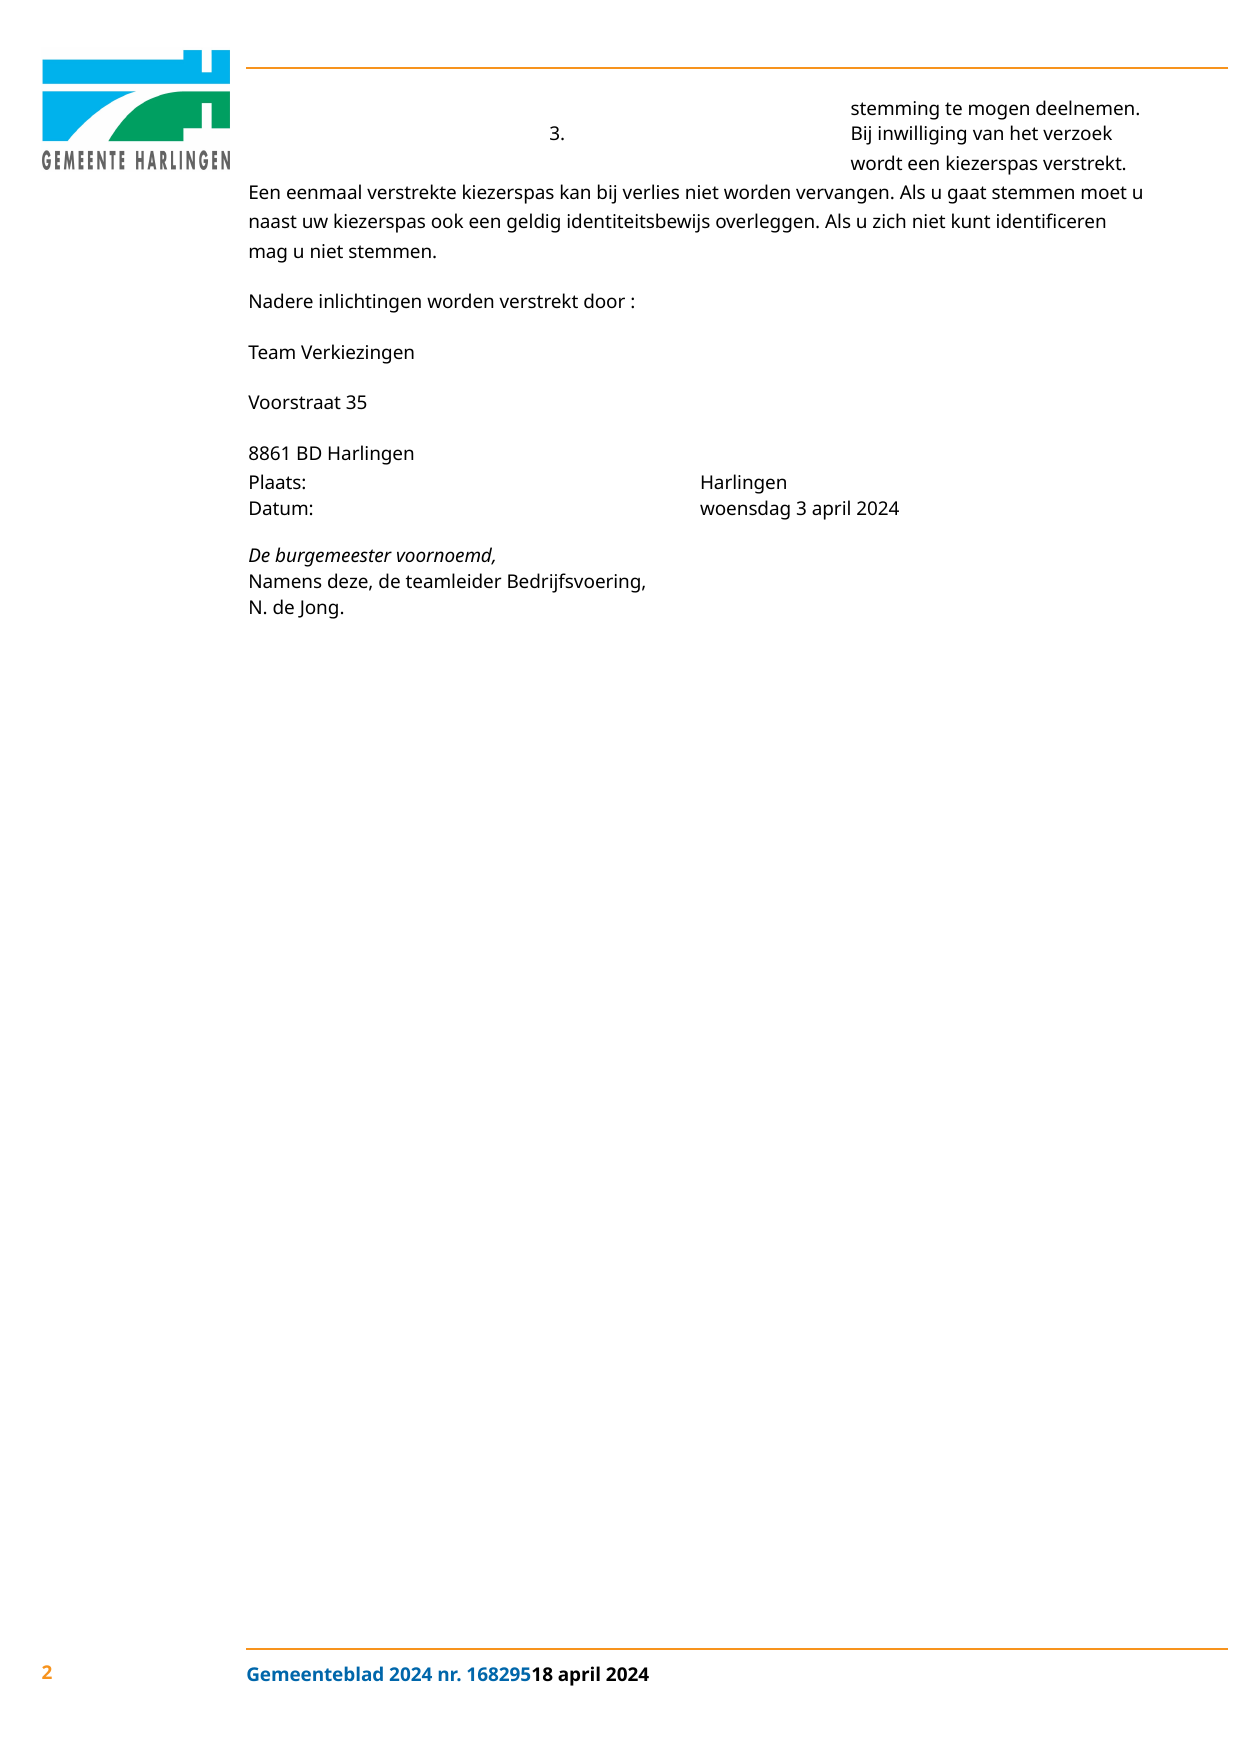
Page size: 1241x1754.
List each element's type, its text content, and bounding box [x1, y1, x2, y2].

table_cell [248, 121, 549, 176]
text 8861 BD Harlingen [248, 440, 1152, 466]
table_cell [248, 95, 549, 121]
picture [41, 47, 231, 172]
text Een eenmaal verstrekte kiezerspas kan bij verlies niet worden vervangen. Als u gaat stemmen moet u naast uw kiezerspas ook een geldig identiteitsbewijs overleggen. Als u zich niet kunt identificeren mag u niet stemmen. [248, 179, 1152, 264]
table_cell stemming te mogen deelnemen. [850, 95, 1152, 121]
text N. de Jong. [248, 594, 1152, 620]
table_cell Datum: [248, 495, 700, 521]
table_cell [549, 95, 850, 121]
text Voorstraat 35 [248, 389, 1152, 415]
table_cell Bij inwilliging van het verzoek wordt een kiezerspas verstrekt. [850, 121, 1152, 176]
table_header Harlingen [700, 470, 1152, 495]
text Nadere inlichtingen worden verstrekt door : [248, 289, 1152, 314]
table_header Plaats: [248, 470, 700, 495]
table_cell woensdag 3 april 2024 [700, 495, 1152, 521]
table_cell 3. [549, 121, 850, 176]
text De burgemeester voornoemd, [248, 542, 1152, 568]
text Team Verkiezingen [248, 339, 1152, 365]
text Namens deze, de teamleider Bedrijfsvoering, [248, 568, 1152, 594]
